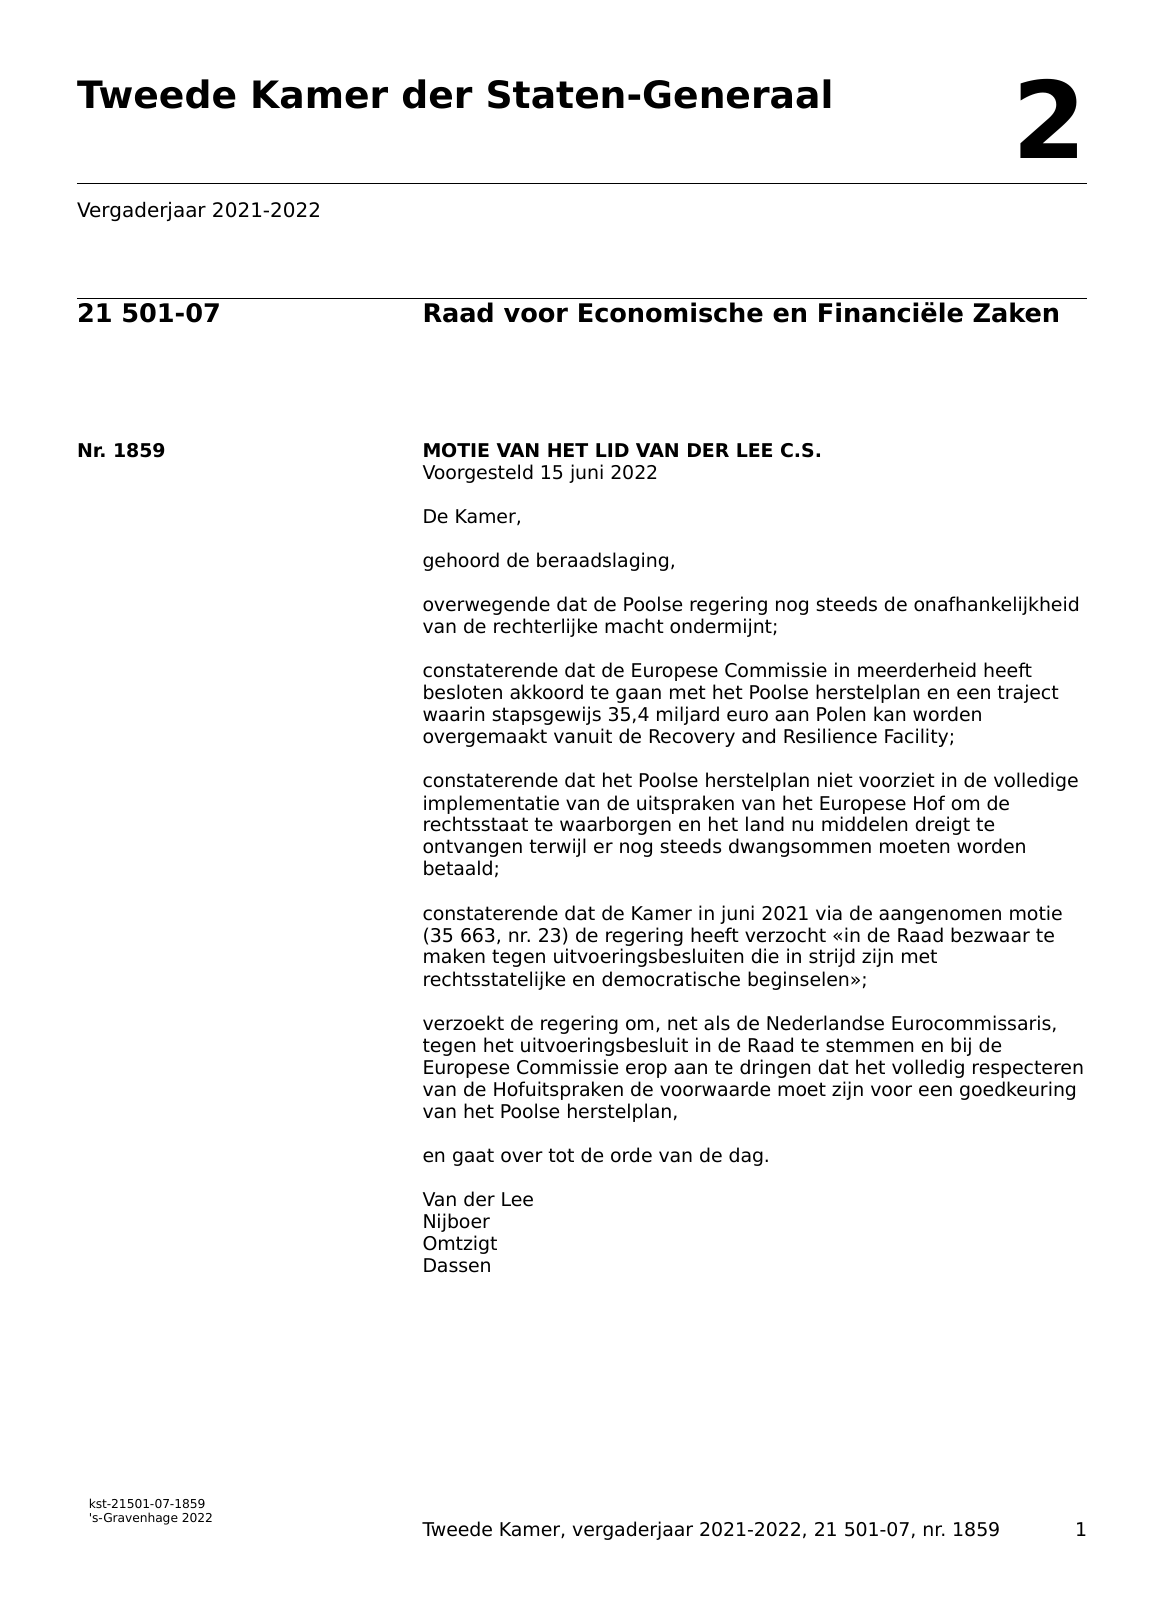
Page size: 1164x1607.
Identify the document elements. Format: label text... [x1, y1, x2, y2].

text constaterende dat de Europese Commissie in meerderheid heeft besloten akkoord te gaan met het Poolse herstelplan en een traject waarin stapsgewijs 35,4 miljard euro aan Polen kan worden overgemaakt vanuit de Recovery and Resilience Facility; [422, 660, 1087, 748]
text Van der Lee [422, 1189, 1087, 1211]
text overwegende dat de Poolse regering nog steeds de onafhankelijkheid van de rechterlijke macht ondermijnt; [422, 594, 1087, 638]
subtitle 21 501-07 Raad voor Economische en Financiële Zaken [77, 299, 1087, 329]
subtitle Nr. 1859 MOTIE VAN HET LID VAN DER LEE C.S. [77, 440, 1087, 462]
text en gaat over tot de orde van de dag. [422, 1145, 1087, 1167]
text gehoord de beraadslaging, [422, 550, 1087, 572]
text Omtzigt [422, 1233, 1087, 1255]
text 's-Gravenhage 2022 [88, 1511, 323, 1525]
text verzoekt de regering om, net als de Nederlandse Eurocommissaris, tegen het uitvoeringsbesluit in de Raad te stemmen en bij de Europese Commissie erop aan te dringen dat het volledig respecteren van de Hofuitspraken de voorwaarde moet zijn voor een goedkeuring van het Poolse herstelplan, [422, 1013, 1087, 1122]
text Dassen [422, 1255, 1087, 1277]
table_header Tweede Kamer der Staten-Generaal [77, 59, 886, 183]
text kst-21501-07-1859 [88, 1497, 323, 1511]
table_header 2 [886, 59, 1087, 183]
text Voorgesteld 15 juni 2022 [422, 462, 1087, 484]
table_cell Vergaderjaar 2021-2022 [77, 184, 1087, 298]
text constaterende dat het Poolse herstelplan niet voorziet in de volledige implementatie van de uitspraken van het Europese Hof om de rechtsstaat te waarborgen en het land nu middelen dreigt te ontvangen terwijl er nog steeds dwangsommen moeten worden betaald; [422, 770, 1087, 880]
text Nijboer [422, 1211, 1087, 1233]
text De Kamer, [422, 506, 1087, 528]
text constaterende dat de Kamer in juni 2021 via de aangenomen motie (35 663, nr. 23) de regering heeft verzocht «in de Raad bezwaar te maken tegen uitvoeringsbesluiten die in strijd zijn met rechtsstatelijke en democratische beginselen»; [422, 902, 1087, 990]
